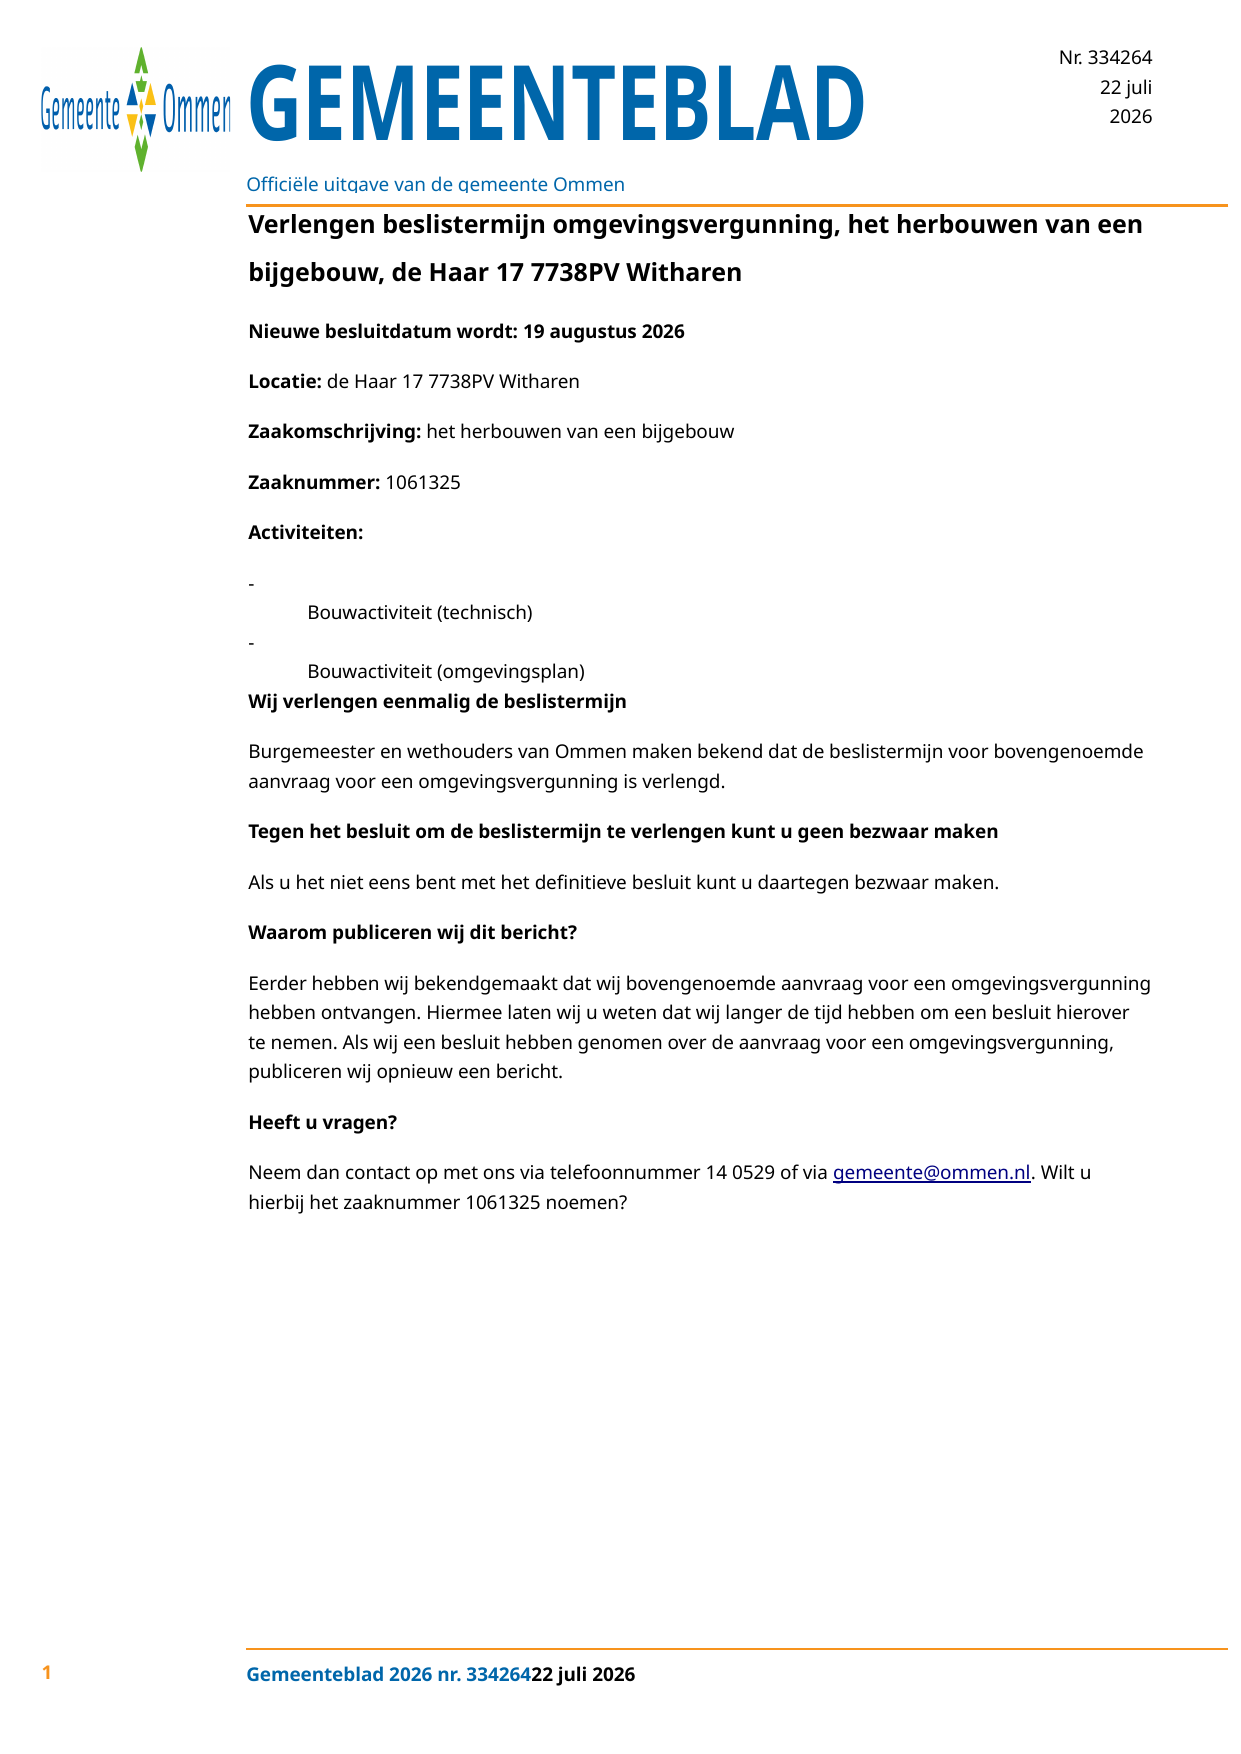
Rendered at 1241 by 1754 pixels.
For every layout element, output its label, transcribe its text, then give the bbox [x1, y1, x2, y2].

text Activiteiten: [248, 519, 1152, 545]
text Heeft u vragen? [248, 1109, 1152, 1135]
text Verlengen beslistermijn omgevingsvergunning, het herbouwen van een bijgebouw, de Haar 17 7738PV Witharen [248, 207, 1152, 288]
text Waarom publiceren wij dit bericht? [248, 919, 1152, 945]
text Burgemeester en wethouders van Ommen maken bekend dat de beslistermijn voor bovengenoemde aanvraag voor een omgevingsvergunning is verlengd. [248, 739, 1152, 794]
text Nieuwe besluitdatum wordt: 19 augustus 2026 [248, 318, 1152, 344]
text Eerder hebben wij bekendgemaakt dat wij bovengenoemde aanvraag voor een omgevingsvergunning hebben ontvangen. Hiermee laten wij u weten dat wij langer de tijd hebben om een besluit hierover te nemen. Als wij een besluit hebben genomen over de aanvraag voor een omgevingsvergunning, publiceren wij opnieuw een bericht. [248, 970, 1152, 1084]
list Bouwactiviteit (omgevingsplan) [248, 659, 1152, 684]
text Als u het niet eens bent met het definitieve besluit kunt u daartegen bezwaar maken. [248, 869, 1152, 895]
text Locatie: de Haar 17 7738PV Witharen [248, 368, 1152, 394]
text Neem dan contact op met ons via telefoonnummer 14 0529 of via gemeente@ommen.nl. Wilt u hierbij het zaaknummer 1061325 noemen? [248, 1159, 1152, 1215]
picture [41, 47, 231, 172]
text Zaakomschrijving: het herbouwen van een bijgebouw [248, 419, 1152, 444]
text Wij verlengen eenmalig de beslistermijn [248, 688, 1152, 714]
text Tegen het besluit om de beslistermijn te verlengen kunt u geen bezwaar maken [248, 819, 1152, 844]
list Bouwactiviteit (technisch) [248, 599, 1152, 625]
text Zaaknummer: 1061325 [248, 469, 1152, 495]
